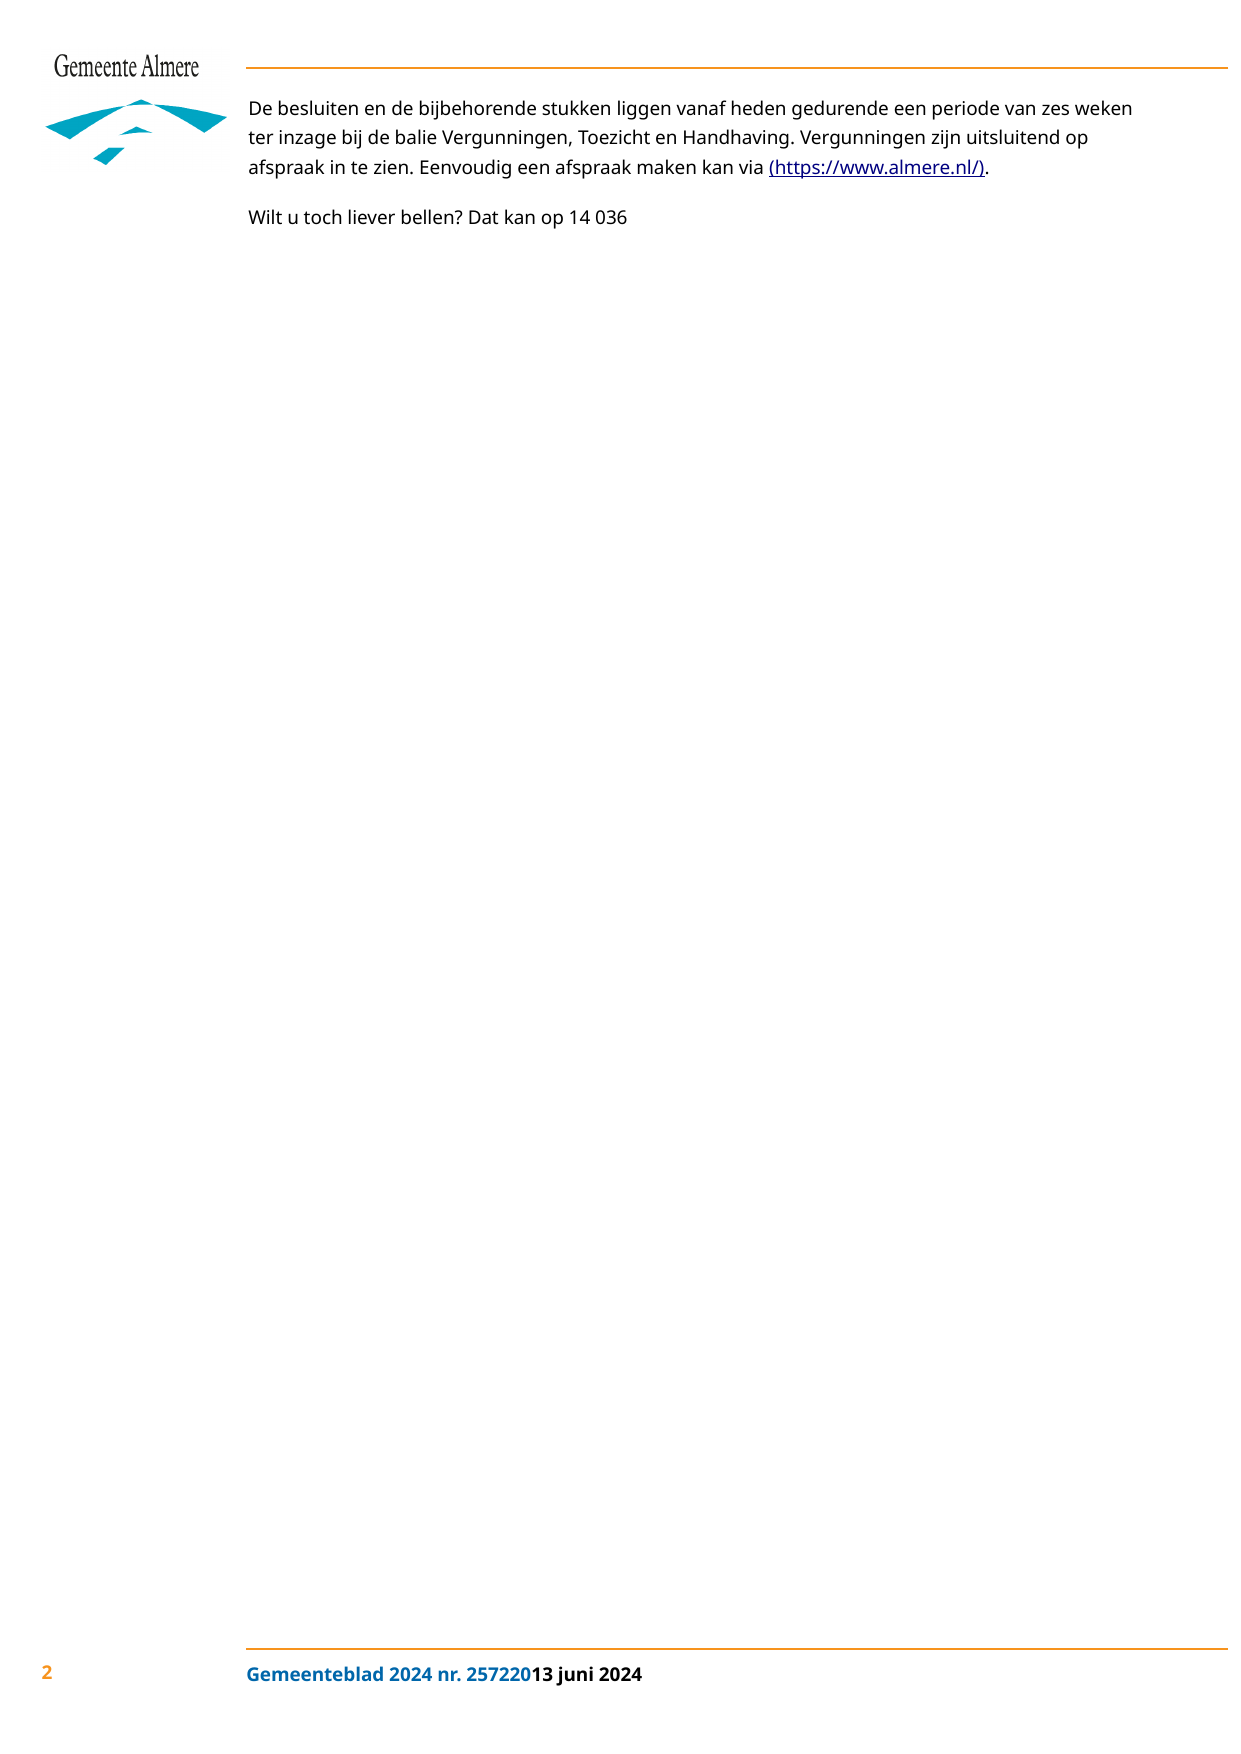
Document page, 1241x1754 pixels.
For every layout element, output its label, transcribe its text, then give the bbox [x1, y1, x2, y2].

text De besluiten en de bijbehorende stukken liggen vanaf heden gedurende een periode van zes weken ter inzage bij de balie Vergunningen, Toezicht en Handhaving. Vergunningen zijn uitsluitend op afspraak in te zien. Eenvoudig een afspraak maken kan via (https://www.almere.nl/). [248, 95, 1152, 180]
text Wilt u toch liever bellen? Dat kan op 14 036 [248, 204, 1152, 230]
picture [41, 47, 231, 172]
